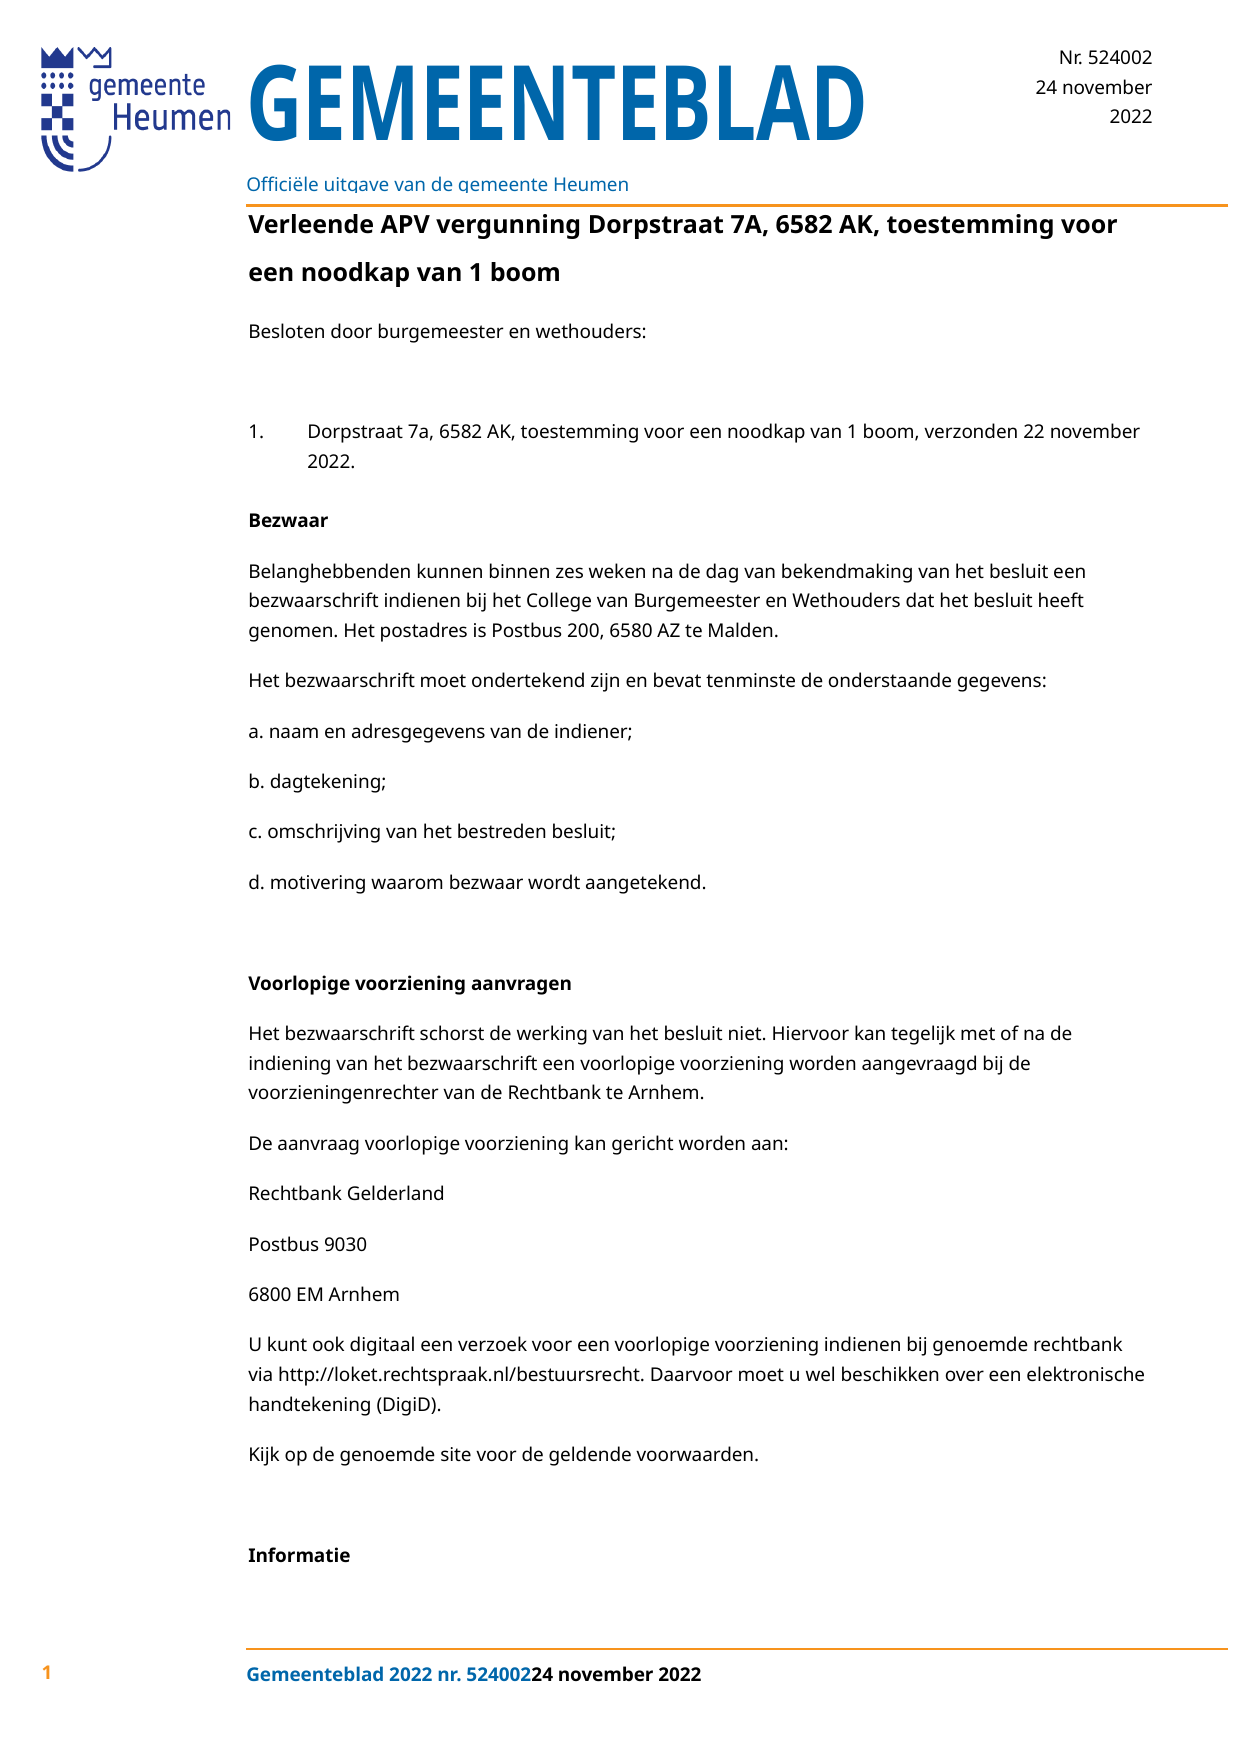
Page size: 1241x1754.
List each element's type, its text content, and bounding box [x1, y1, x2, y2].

text Rechtbank Gelderland [248, 1180, 1152, 1206]
text Belanghebbenden kunnen binnen zes weken na de dag van bekendmaking van het besluit een bezwaarschrift indienen bij het College van Burgemeester en Wethouders dat het besluit heeft genomen. Het postadres is Postbus 200, 6580 AZ te Malden. [248, 558, 1152, 643]
text Bezwaar [248, 507, 1152, 533]
text U kunt ook digitaal een verzoek voor een voorlopige voorziening indienen bij genoemde rechtbank via http://loket.rechtspraak.nl/bestuursrecht. Daarvoor moet u wel beschikken over een elektronische handtekening (DigiD). [248, 1332, 1152, 1417]
text Voorlopige voorziening aanvragen [248, 970, 1152, 996]
text 6800 EM Arnhem [248, 1281, 1152, 1307]
text Postbus 9030 [248, 1231, 1152, 1257]
text De aanvraag voorlopige voorziening kan gericht worden aan: [248, 1130, 1152, 1156]
text Informatie [248, 1542, 1152, 1568]
text Het bezwaarschrift moet ondertekend zijn en bevat tenminste de onderstaande gegevens: [248, 667, 1152, 693]
text Verleende APV vergunning Dorpstraat 7A, 6582 AK, toestemming voor een noodkap van 1 boom [248, 207, 1152, 288]
list Dorpstraat 7a, 6582 AK, toestemming voor een noodkap van 1 boom, verzonden 22 november 2022. [248, 419, 1152, 474]
text c. omschrijving van het bestreden besluit; [248, 819, 1152, 844]
text Het bezwaarschrift schorst de werking van het besluit niet. Hiervoor kan tegelijk met of na de indiening van het bezwaarschrift een voorlopige voorziening worden aangevraagd bij de voorzieningenrechter van de Rechtbank te Arnhem. [248, 1020, 1152, 1105]
text d. motivering waarom bezwaar wordt aangetekend. [248, 869, 1152, 895]
text b. dagtekening; [248, 768, 1152, 794]
text Kijk op de genoemde site voor de geldende voorwaarden. [248, 1441, 1152, 1467]
picture [41, 47, 231, 172]
text a. naam en adresgegevens van de indiener; [248, 718, 1152, 744]
text Besloten door burgemeester en wethouders: [248, 318, 1152, 344]
